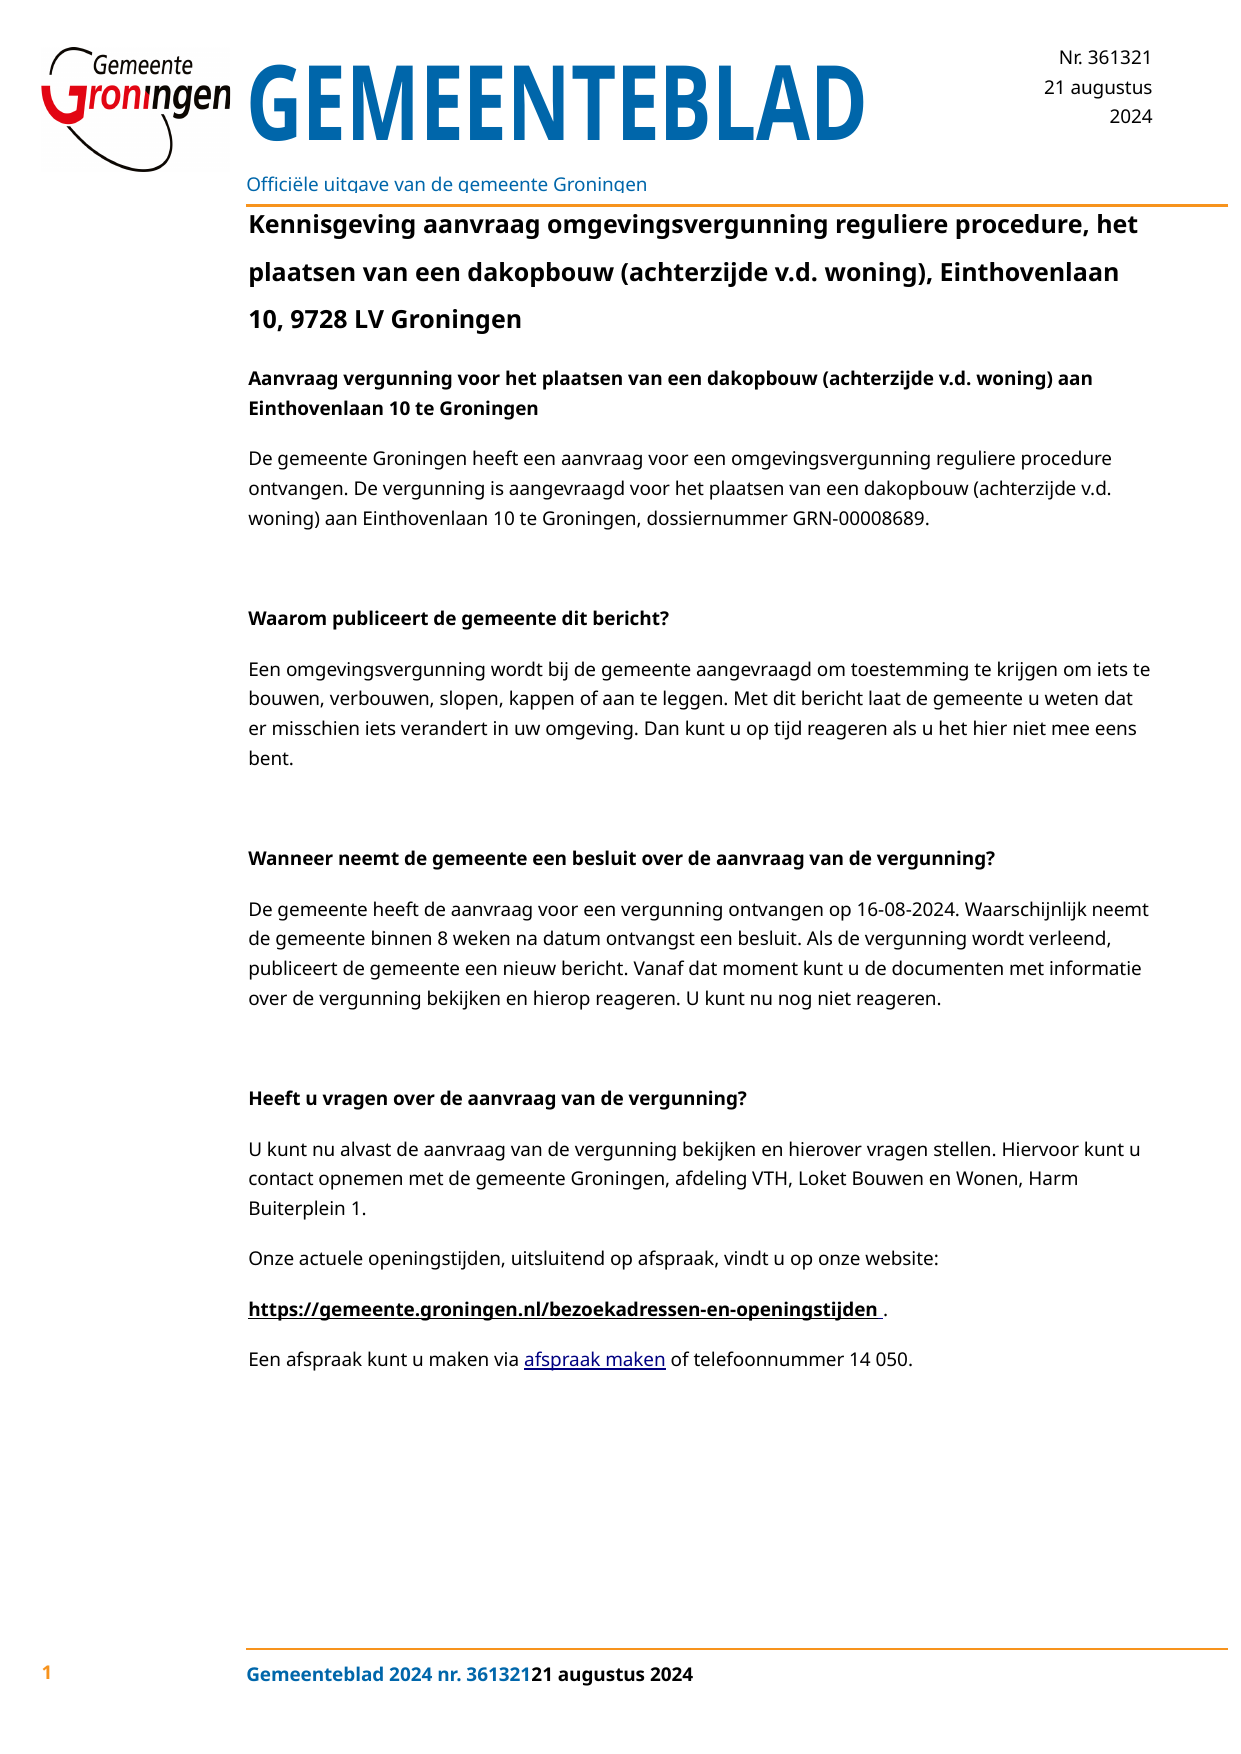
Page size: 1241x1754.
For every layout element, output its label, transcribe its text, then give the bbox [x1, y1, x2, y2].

text Wanneer neemt de gemeente een besluit over de aanvraag van de vergunning? [248, 846, 1152, 871]
text Een omgevingsvergunning wordt bij de gemeente aangevraagd om toestemming te krijgen om iets te bouwen, verbouwen, slopen, kappen of aan te leggen. Met dit bericht laat de gemeente u weten dat er misschien iets verandert in uw omgeving. Dan kunt u op tijd reageren als u het hier niet mee eens bent. [248, 656, 1152, 770]
text U kunt nu alvast de aanvraag van de vergunning bekijken en hierover vragen stellen. Hiervoor kunt u contact opnemen met de gemeente Groningen, afdeling VTH, Loket Bouwen en Wonen, Harm Buiterplein 1. [248, 1136, 1152, 1221]
text Aanvraag vergunning voor het plaatsen van een dakopbouw (achterzijde v.d. woning) aan Einthovenlaan 10 te Groningen [248, 366, 1152, 421]
text Onze actuele openingstijden, uitsluitend op afspraak, vindt u op onze website: [248, 1246, 1152, 1271]
text Heeft u vragen over de aanvraag van de vergunning? [248, 1086, 1152, 1111]
text De gemeente Groningen heeft een aanvraag voor een omgevingsvergunning reguliere procedure ontvangen. De vergunning is aangevraagd voor het plaatsen van een dakopbouw (achterzijde v.d. woning) aan Einthovenlaan 10 te Groningen, dossiernummer GRN-00008689. [248, 446, 1152, 530]
text Waarom publiceert de gemeente dit bericht? [248, 606, 1152, 631]
text De gemeente heeft de aanvraag voor een vergunning ontvangen op 16-08-2024. Waarschijnlijk neemt de gemeente binnen 8 weken na datum ontvangst een besluit. Als de vergunning wordt verleend, publiceert de gemeente een nieuw bericht. Vanaf dat moment kunt u de documenten met informatie over de vergunning bekijken en hierop reageren. U kunt nu nog niet reageren. [248, 896, 1152, 1010]
text Een afspraak kunt u maken via afspraak maken of telefoonnummer 14 050. [248, 1346, 1152, 1372]
text Kennisgeving aanvraag omgevingsvergunning reguliere procedure, het plaatsen van een dakopbouw (achterzijde v.d. woning), Einthovenlaan 10, 9728 LV Groningen [248, 207, 1152, 336]
picture [41, 47, 231, 172]
text https://gemeente.groningen.nl/bezoekadressen-en-openingstijden . [248, 1296, 1152, 1322]
